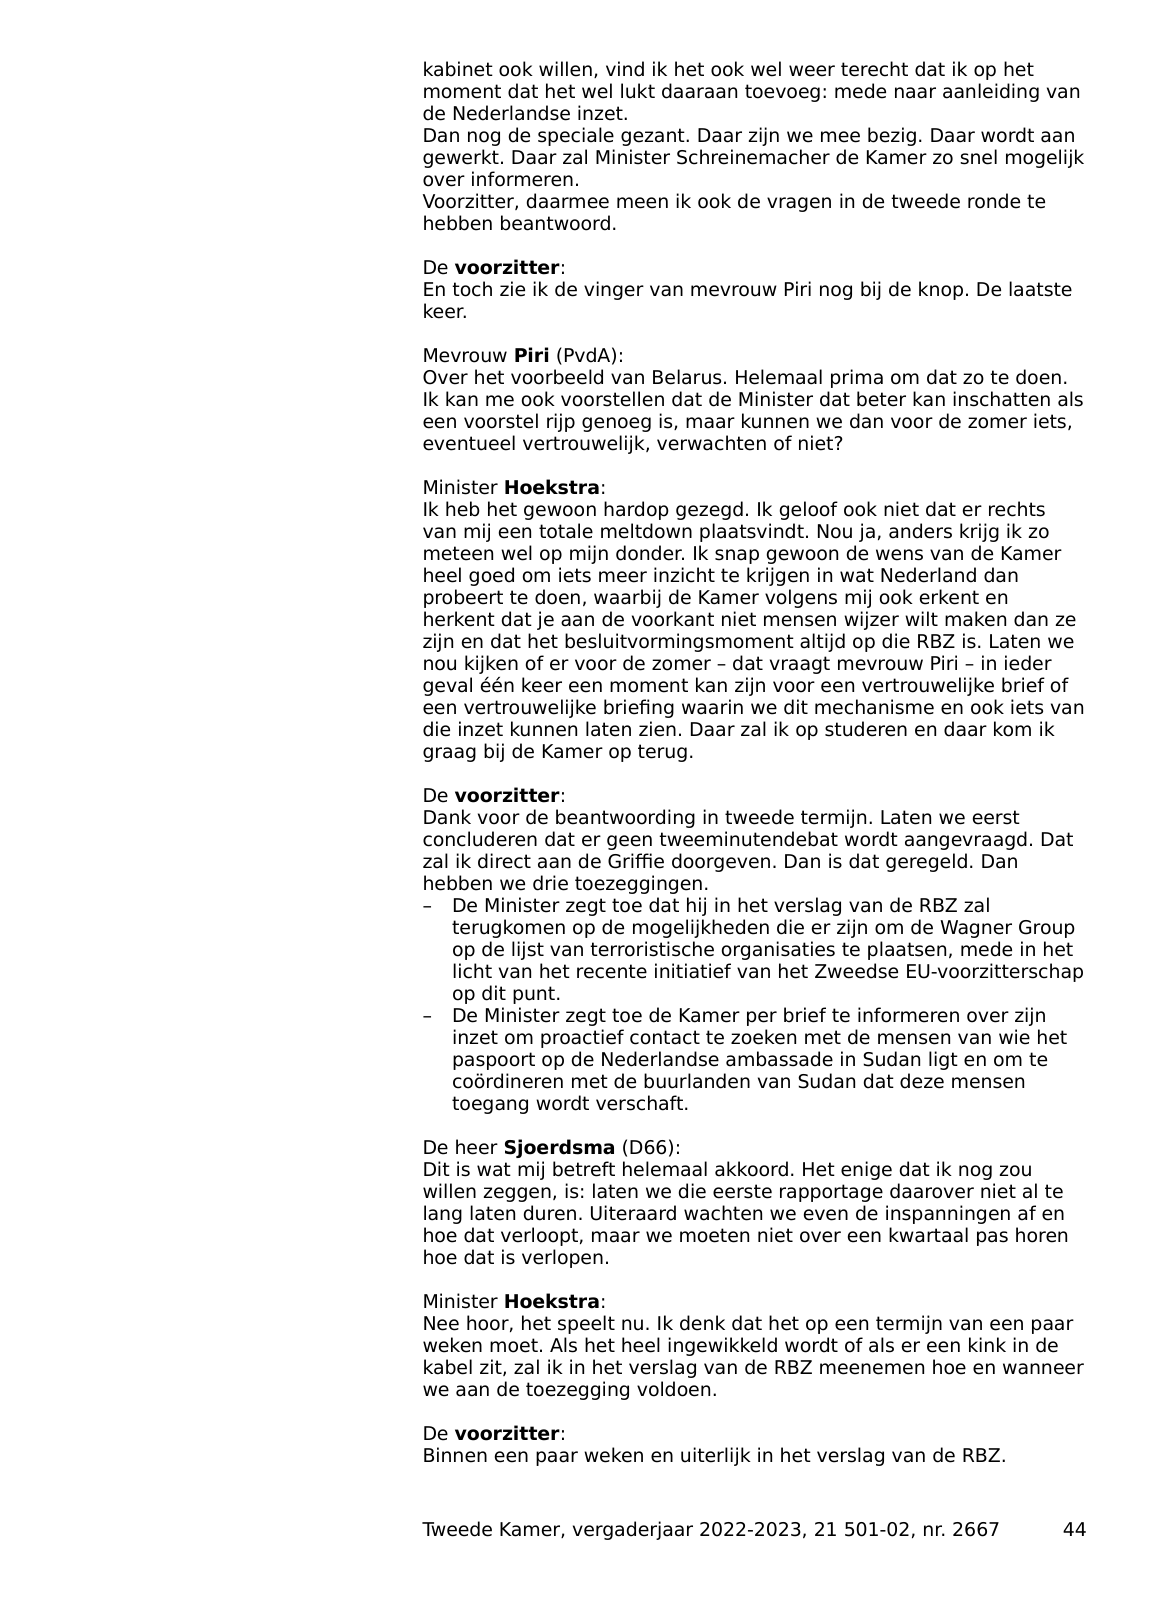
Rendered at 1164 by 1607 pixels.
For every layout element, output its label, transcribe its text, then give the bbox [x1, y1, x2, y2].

text En toch zie ik de vinger van mevrouw Piri nog bij de knop. De laatste keer. [422, 279, 1087, 323]
text Binnen een paar weken en uiterlijk in het verslag van de RBZ. [422, 1445, 1087, 1467]
text Mevrouw Piri (PvdA): [422, 345, 1087, 367]
text – De Minister zegt toe de Kamer per brief te informeren over zijn inzet om proactief contact te zoeken met de mensen van wie het paspoort op de Nederlandse ambassade in Sudan ligt en om te coördineren met de buurlanden van Sudan dat deze mensen toegang wordt verschaft. [422, 1005, 1087, 1115]
text Ik heb het gewoon hardop gezegd. Ik geloof ook niet dat er rechts van mij een totale meltdown plaatsvindt. Nou ja, anders krijg ik zo meteen wel op mijn donder. Ik snap gewoon de wens van de Kamer heel goed om iets meer inzicht te krijgen in wat Nederland dan probeert te doen, waarbij de Kamer volgens mij ook erkent en herkent dat je aan de voorkant niet mensen wijzer wilt maken dan ze zijn en dat het besluitvormingsmoment altijd op die RBZ is. Laten we nou kijken of er voor de zomer – dat vraagt mevrouw Piri – in ieder geval één keer een moment kan zijn voor een vertrouwelijke brief of een vertrouwelijke briefing waarin we dit mechanisme en ook iets van die inzet kunnen laten zien. Daar zal ik op studeren en daar kom ik graag bij de Kamer op terug. [422, 499, 1087, 763]
text Dank voor de beantwoording in tweede termijn. Laten we eerst concluderen dat er geen tweeminutendebat wordt aangevraagd. Dat zal ik direct aan de Griffie doorgeven. Dan is dat geregeld. Dan hebben we drie toezeggingen. [422, 807, 1087, 895]
text kabinet ook willen, vind ik het ook wel weer terecht dat ik op het moment dat het wel lukt daaraan toevoeg: mede naar aanleiding van de Nederlandse inzet. [422, 59, 1087, 125]
text Over het voorbeeld van Belarus. Helemaal prima om dat zo te doen. Ik kan me ook voorstellen dat de Minister dat beter kan inschatten als een voorstel rijp genoeg is, maar kunnen we dan voor de zomer iets, eventueel vertrouwelijk, verwachten of niet? [422, 367, 1087, 455]
text Minister Hoekstra: [422, 1291, 1087, 1313]
text Nee hoor, het speelt nu. Ik denk dat het op een termijn van een paar weken moet. Als het heel ingewikkeld wordt of als er een kink in de kabel zit, zal ik in het verslag van de RBZ meenemen hoe en wanneer we aan de toezegging voldoen. [422, 1313, 1087, 1401]
text Dan nog de speciale gezant. Daar zijn we mee bezig. Daar wordt aan gewerkt. Daar zal Minister Schreinemacher de Kamer zo snel mogelijk over informeren. [422, 125, 1087, 191]
text Minister Hoekstra: [422, 477, 1087, 499]
text De voorzitter: [422, 1423, 1087, 1445]
text – De Minister zegt toe dat hij in het verslag van de RBZ zal terugkomen op de mogelijkheden die er zijn om de Wagner Group op de lijst van terroristische organisaties te plaatsen, mede in het licht van het recente initiatief van het Zweedse EU-voorzitterschap op dit punt. [422, 895, 1087, 1005]
text Voorzitter, daarmee meen ik ook de vragen in de tweede ronde te hebben beantwoord. [422, 191, 1087, 235]
text Dit is wat mij betreft helemaal akkoord. Het enige dat ik nog zou willen zeggen, is: laten we die eerste rapportage daarover niet al te lang laten duren. Uiteraard wachten we even de inspanningen af en hoe dat verloopt, maar we moeten niet over een kwartaal pas horen hoe dat is verlopen. [422, 1159, 1087, 1269]
text De voorzitter: [422, 257, 1087, 279]
text De heer Sjoerdsma (D66): [422, 1137, 1087, 1159]
text De voorzitter: [422, 785, 1087, 807]
